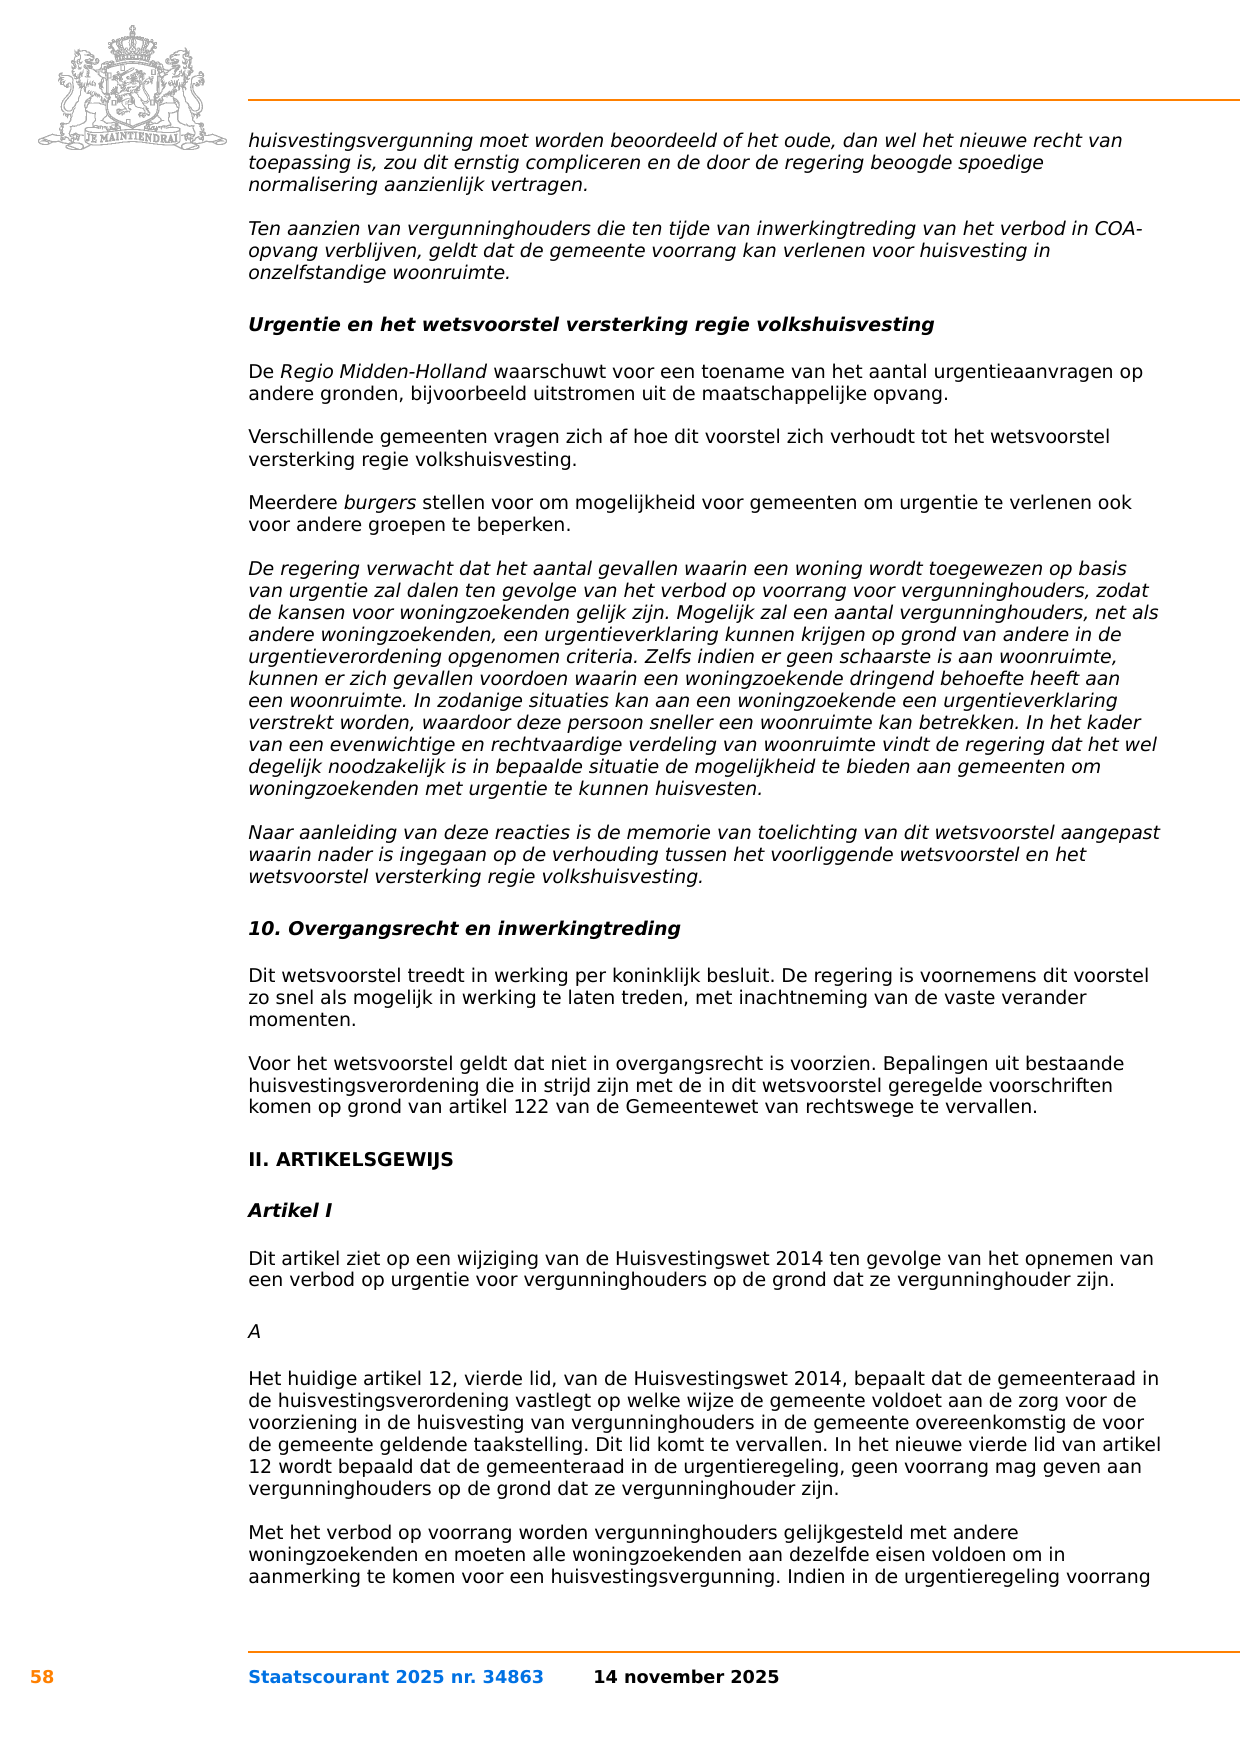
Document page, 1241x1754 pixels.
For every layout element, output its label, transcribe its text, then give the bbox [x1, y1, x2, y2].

subtitle 10. Overgangsrecht en inwerkingtreding [248, 918, 1163, 940]
text Dit artikel ziet op een wijziging van de Huisvestingswet 2014 ten gevolge van het opnemen van een verbod op urgentie voor vergunninghouders op de grond dat ze vergunninghouder zijn. [248, 1247, 1163, 1291]
subtitle Urgentie en het wetsvoorstel versterking regie volkshuisvesting [248, 314, 1163, 336]
text Voor het wetsvoorstel geldt dat niet in overgangsrecht is voorzien. Bepalingen uit bestaande huisvestingsverordening die in strijd zijn met de in dit wetsvoorstel geregelde voorschriften komen op grond van artikel 122 van de Gemeentewet van rechtswege te vervallen. [248, 1052, 1163, 1118]
text De Regio Midden-Holland waarschuwt voor een toename van het aantal urgentieaanvragen op andere gronden, bijvoorbeeld uitstromen uit de maatschappelijke opvang. [248, 361, 1163, 404]
picture [38, 25, 227, 150]
subtitle Artikel I [248, 1200, 1163, 1222]
text Dit wetsvoorstel treedt in werking per koninklijk besluit. De regering is voornemens dit voorstel zo snel als mogelijk in werking te laten treden, met inachtneming van de vaste verander momenten. [248, 965, 1163, 1031]
text Met het verbod op voorrang worden vergunninghouders gelijkgesteld met andere woningzoekenden en moeten alle woningzoekenden aan dezelfde eisen voldoen om in aanmerking te komen voor een huisvestingsvergunning. Indien in de urgentieregeling voorrang [248, 1522, 1163, 1588]
text huisvestingsvergunning moet worden beoordeeld of het oude, dan wel het nieuwe recht van toepassing is, zou dit ernstig compliceren en de door de regering beoogde spoedige normalisering aanzienlijk vertragen. [248, 130, 1163, 196]
subtitle II. ARTIKELSGEWIJS [248, 1148, 1163, 1170]
subtitle A [248, 1321, 1163, 1343]
text Het huidige artikel 12, vierde lid, van de Huisvestingswet 2014, bepaalt dat de gemeenteraad in de huisvestingsverordening vastlegt op welke wijze de gemeente voldoet aan de zorg voor de voorziening in de huisvesting van vergunninghouders in de gemeente overeenkomstig de voor de gemeente geldende taakstelling. Dit lid komt te vervallen. In het nieuwe vierde lid van artikel 12 wordt bepaald dat de gemeenteraad in de urgentieregeling, geen voorrang mag geven aan vergunninghouders op de grond dat ze vergunninghouder zijn. [248, 1368, 1163, 1500]
text Meerdere burgers stellen voor om mogelijkheid voor gemeenten om urgentie te verlenen ook voor andere groepen te beperken. [248, 492, 1163, 536]
text Verschillende gemeenten vragen zich af hoe dit voorstel zich verhoudt tot het wetsvoorstel versterking regie volkshuisvesting. [248, 426, 1163, 470]
text De regering verwacht dat het aantal gevallen waarin een woning wordt toegewezen op basis van urgentie zal dalen ten gevolge van het verbod op voorrang voor vergunninghouders, zodat de kansen voor woningzoekenden gelijk zijn. Mogelijk zal een aantal vergunninghouders, net als andere woningzoekenden, een urgentieverklaring kunnen krijgen op grond van andere in de urgentieverordening opgenomen criteria. Zelfs indien er geen schaarste is aan woonruimte, kunnen er zich gevallen voordoen waarin een woningzoekende dringend behoefte heeft aan een woonruimte. In zodanige situaties kan aan een woningzoekende een urgentieverklaring verstrekt worden, waardoor deze persoon sneller een woonruimte kan betrekken. In het kader van een evenwichtige en rechtvaardige verdeling van woonruimte vindt de regering dat het wel degelijk noodzakelijk is in bepaalde situatie de mogelijkheid te bieden aan gemeenten om woningzoekenden met urgentie te kunnen huisvesten. [248, 558, 1163, 800]
text Naar aanleiding van deze reacties is de memorie van toelichting van dit wetsvoorstel aangepast waarin nader is ingegaan op de verhouding tussen het voorliggende wetsvoorstel en het wetsvoorstel versterking regie volkshuisvesting. [248, 822, 1163, 888]
text Ten aanzien van vergunninghouders die ten tijde van inwerkingtreding van het verbod in COA-opvang verblijven, geldt dat de gemeente voorrang kan verlenen voor huisvesting in onzelfstandige woonruimte. [248, 218, 1163, 284]
